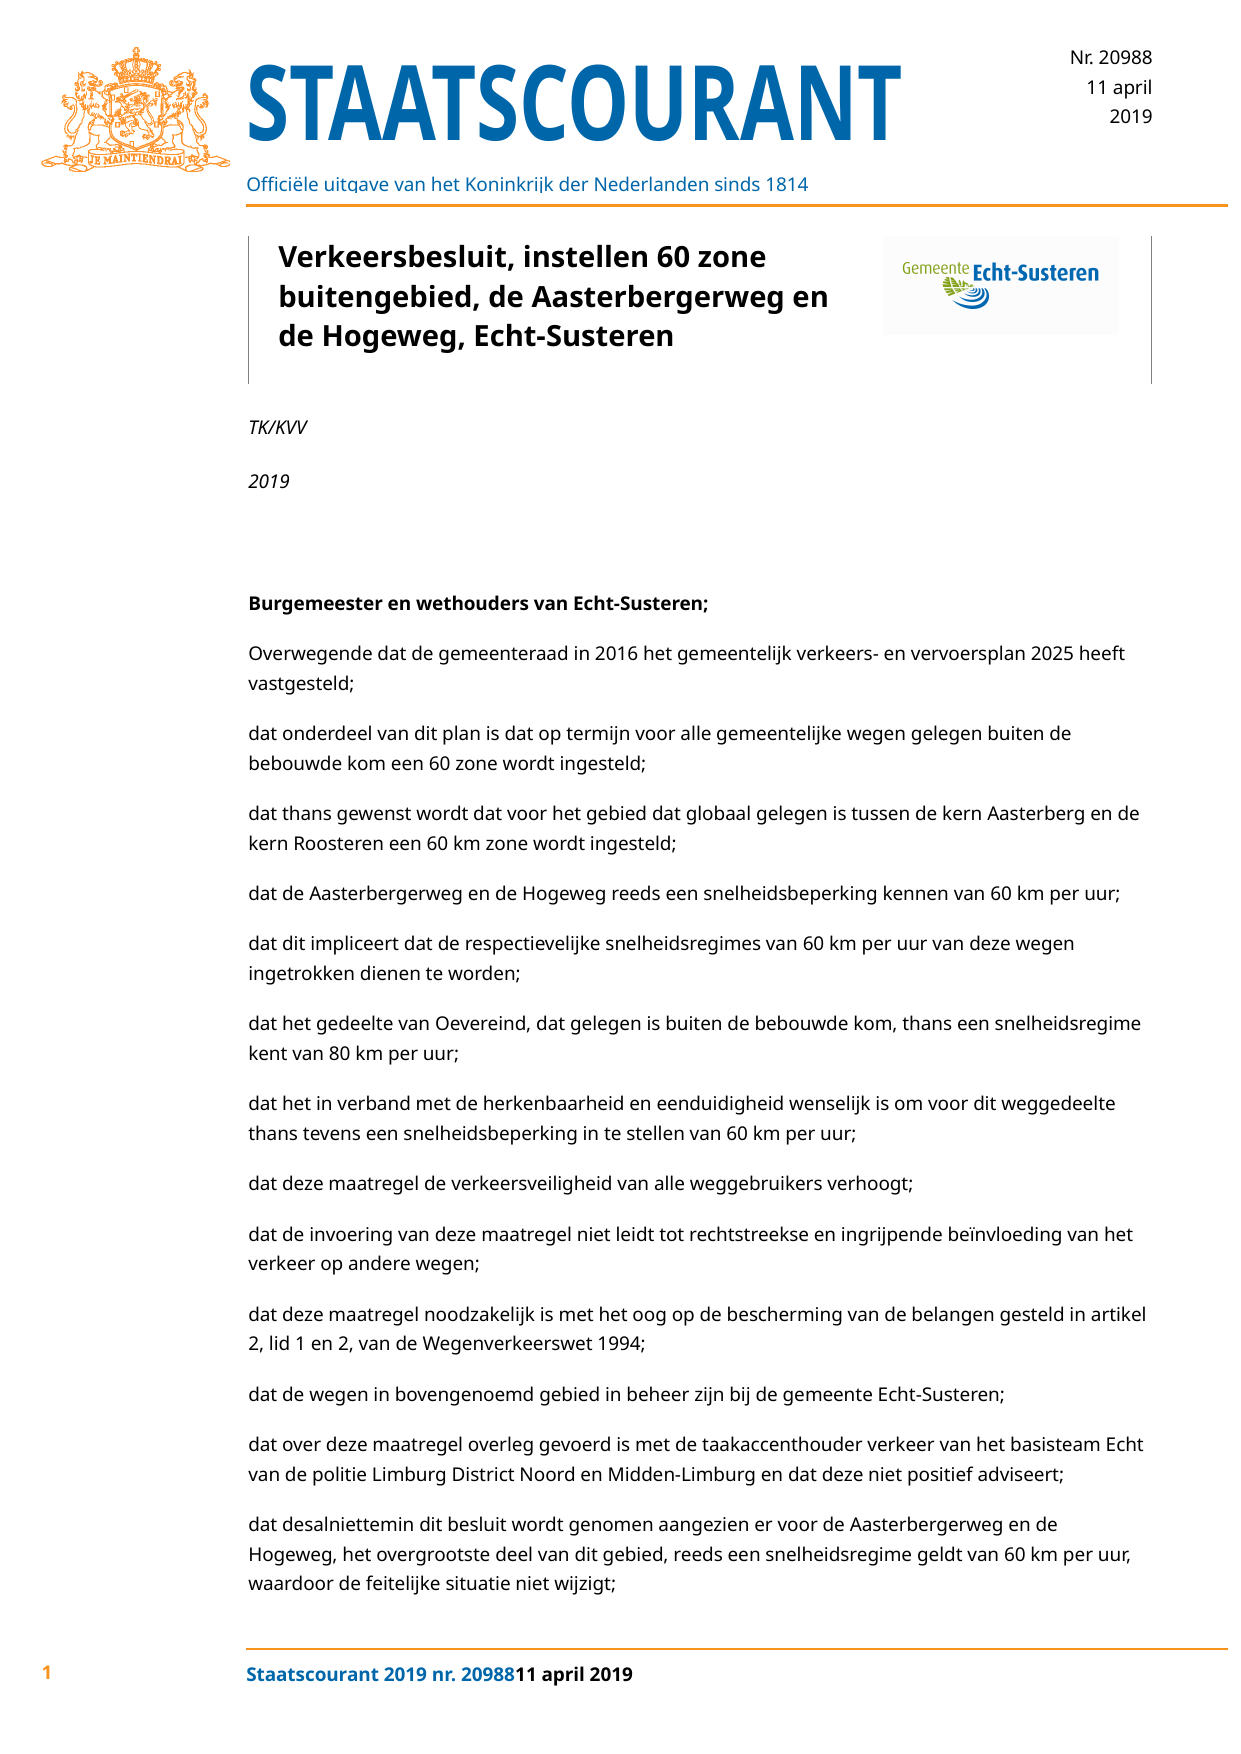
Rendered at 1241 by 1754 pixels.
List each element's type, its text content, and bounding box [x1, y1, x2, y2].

text dat deze maatregel de verkeersveiligheid van alle weggebruikers verhoogt; [248, 1171, 1152, 1196]
text dat over deze maatregel overleg gevoerd is met de taakaccenthouder verkeer van het basisteam Echt van de politie Limburg District Noord en Midden-Limburg en dat deze niet positief adviseert; [248, 1431, 1152, 1487]
text Overwegende dat de gemeenteraad in 2016 het gemeentelijk verkeers- en vervoersplan 2025 heeft vastgesteld; [248, 640, 1152, 696]
text dat de wegen in bovengenoemd gebied in beheer zijn bij de gemeente Echt-Susteren; [248, 1381, 1152, 1407]
text dat onderdeel van dit plan is dat op termijn voor alle gemeentelijke wegen gelegen buiten de bebouwde kom een 60 zone wordt ingesteld; [248, 720, 1152, 776]
text dat desalniettemin dit besluit wordt genomen aangezien er voor de Aasterbergerweg en de Hogeweg, het overgrootste deel van dit gebied, reeds een snelheidsregime geldt van 60 km per uur, waardoor de feitelijke situatie niet wijzigt; [248, 1511, 1152, 1596]
text dat de Aasterbergerweg en de Hogeweg reeds een snelheidsbeperking kennen van 60 km per uur; [248, 880, 1152, 906]
text dat de invoering van deze maatregel niet leidt tot rechtstreekse en ingrijpende beïnvloeding van het verkeer op andere wegen; [248, 1221, 1152, 1276]
table_header [850, 236, 1151, 384]
text dat dit impliceert dat de respectievelijke snelheidsregimes van 60 km per uur van deze wegen ingetrokken dienen te worden; [248, 931, 1152, 986]
text dat het in verband met de herkenbaarheid en eenduidigheid wenselijk is om voor dit weggedeelte thans tevens een snelheidsbeperking in te stellen van 60 km per uur; [248, 1091, 1152, 1146]
text dat thans gewenst wordt dat voor het gebied dat globaal gelegen is tussen de kern Aasterberg en de kern Roosteren een 60 km zone wordt ingesteld; [248, 800, 1152, 856]
table_header Verkeersbesluit, instellen 60 zone buitengebied, de Aasterbergerweg en de Hogeweg, Echt-Susteren [249, 236, 850, 384]
text 2019 [248, 468, 1152, 494]
text dat het gedeelte van Oevereind, dat gelegen is buiten de bebouwde kom, thans een snelheidsregime kent van 80 km per uur; [248, 1011, 1152, 1066]
text TK/KVV [248, 414, 1152, 440]
text dat deze maatregel noodzakelijk is met het oog op de bescherming van de belangen gesteld in artikel 2, lid 1 en 2, van de Wegenverkeerswet 1994; [248, 1301, 1152, 1356]
picture [882, 236, 1119, 335]
text Burgemeester en wethouders van Echt-Susteren; [248, 590, 1152, 616]
picture [41, 47, 231, 172]
